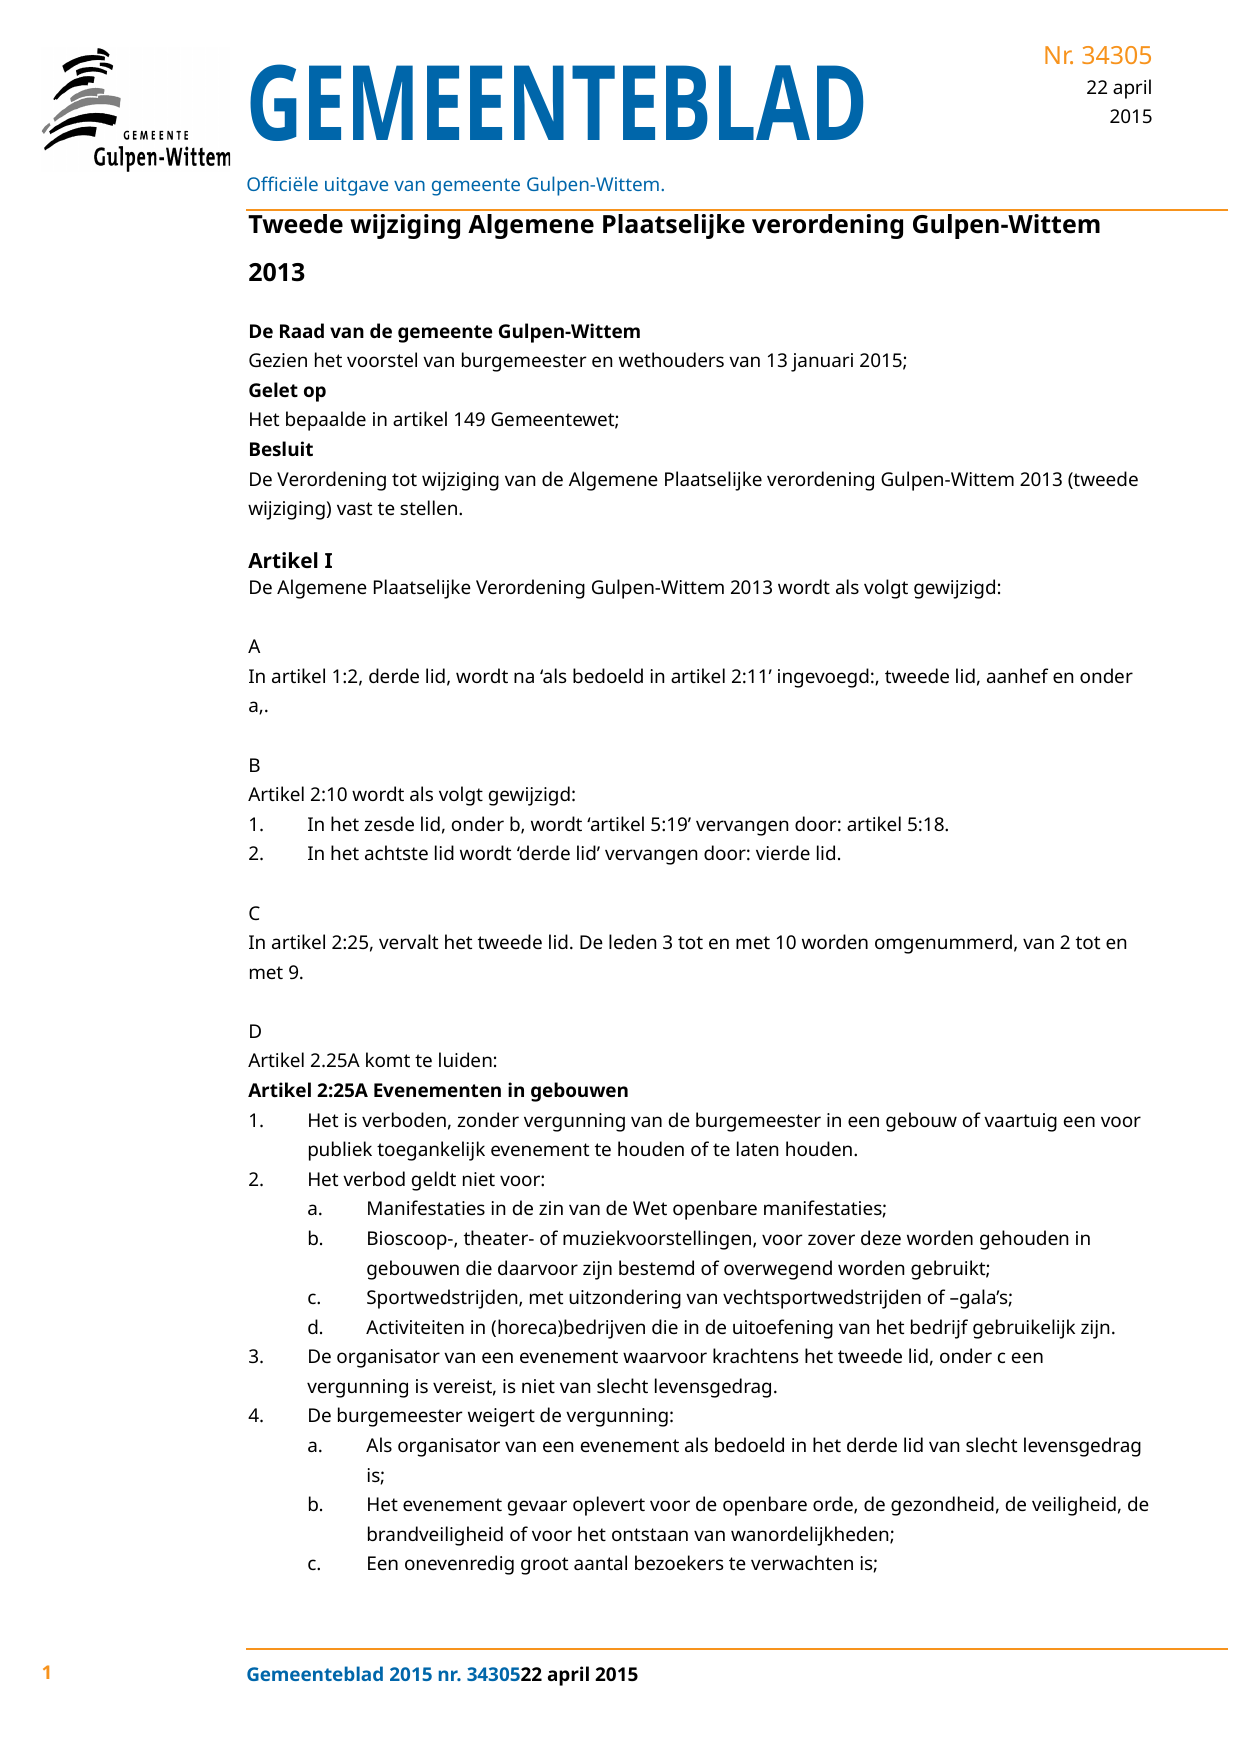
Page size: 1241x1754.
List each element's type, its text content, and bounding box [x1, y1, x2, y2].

text Artikel 2:10 wordt als volgt gewijzigd: [248, 781, 1152, 807]
text A [248, 633, 1152, 659]
text De Algemene Plaatselijke Verordening Gulpen-Wittem 2013 wordt als volgt gewijzigd: [248, 574, 1152, 600]
list De organisator van een evenement waarvoor krachtens het tweede lid, onder c een vergunning is vereist, is niet van slecht levensgedrag. [248, 1343, 1152, 1399]
text In artikel 2:25, vervalt het tweede lid. De leden 3 tot en met 10 worden omgenummerd, van 2 tot en met 9. [248, 929, 1152, 984]
picture [41, 47, 231, 172]
list Manifestaties in de zin van de Wet openbare manifestaties; [307, 1196, 1152, 1221]
list Bioscoop-, theater- of muziekvoorstellingen, voor zover deze worden gehouden in gebouwen die daarvoor zijn bestemd of overwegend worden gebruikt; [307, 1225, 1152, 1280]
text Gezien het voorstel van burgemeester en wethouders van 13 januari 2015; [248, 347, 1152, 373]
text Artikel 2.25A komt te luiden: [248, 1048, 1152, 1073]
text Tweede wijziging Algemene Plaatselijke verordening Gulpen-Wittem 2013 [248, 211, 1152, 288]
list In het achtste lid wordt ‘derde lid’ vervangen door: vierde lid. [248, 841, 1152, 866]
list Sportwedstrijden, met uitzondering van vechtsportwedstrijden of –gala’s; [307, 1284, 1152, 1310]
text C [248, 900, 1152, 925]
list Als organisator van een evenement als bedoeld in het derde lid van slecht levensgedrag is; [307, 1432, 1152, 1487]
text Het bepaalde in artikel 149 Gemeentewet; [248, 407, 1152, 432]
text Besluit [248, 436, 1152, 462]
list Het evenement gevaar oplevert voor de openbare orde, de gezondheid, de veiligheid, de brandveiligheid of voor het ontstaan van wanordelijkheden; [307, 1491, 1152, 1547]
text Artikel I [248, 546, 1152, 574]
list De burgemeester weigert de vergunning: [248, 1403, 1152, 1428]
text D [248, 1018, 1152, 1044]
text De Verordening tot wijziging van de Algemene Plaatselijke verordening Gulpen-Wittem 2013 (tweede wijziging) vast te stellen. [248, 466, 1152, 521]
list Een onevenredig groot aantal bezoekers te verwachten is; [307, 1551, 1152, 1576]
text Gelet op [248, 377, 1152, 403]
text Artikel 2:25A Evenementen in gebouwen [248, 1077, 1152, 1103]
text B [248, 752, 1152, 777]
text In artikel 1:2, derde lid, wordt na ‘als bedoeld in artikel 2:11’ ingevoegd:, tweede lid, aanhef en onder a,. [248, 663, 1152, 718]
text De Raad van de gemeente Gulpen-Wittem [248, 318, 1152, 344]
list Het is verboden, zonder vergunning van de burgemeester in een gebouw of vaartuig een voor publiek toegankelijk evenement te houden of te laten houden. [248, 1107, 1152, 1162]
list In het zesde lid, onder b, wordt ‘artikel 5:19’ vervangen door: artikel 5:18. [248, 811, 1152, 837]
list Het verbod geldt niet voor: [248, 1166, 1152, 1192]
list Activiteiten in (horeca)bedrijven die in de uitoefening van het bedrijf gebruikelijk zijn. [307, 1314, 1152, 1339]
